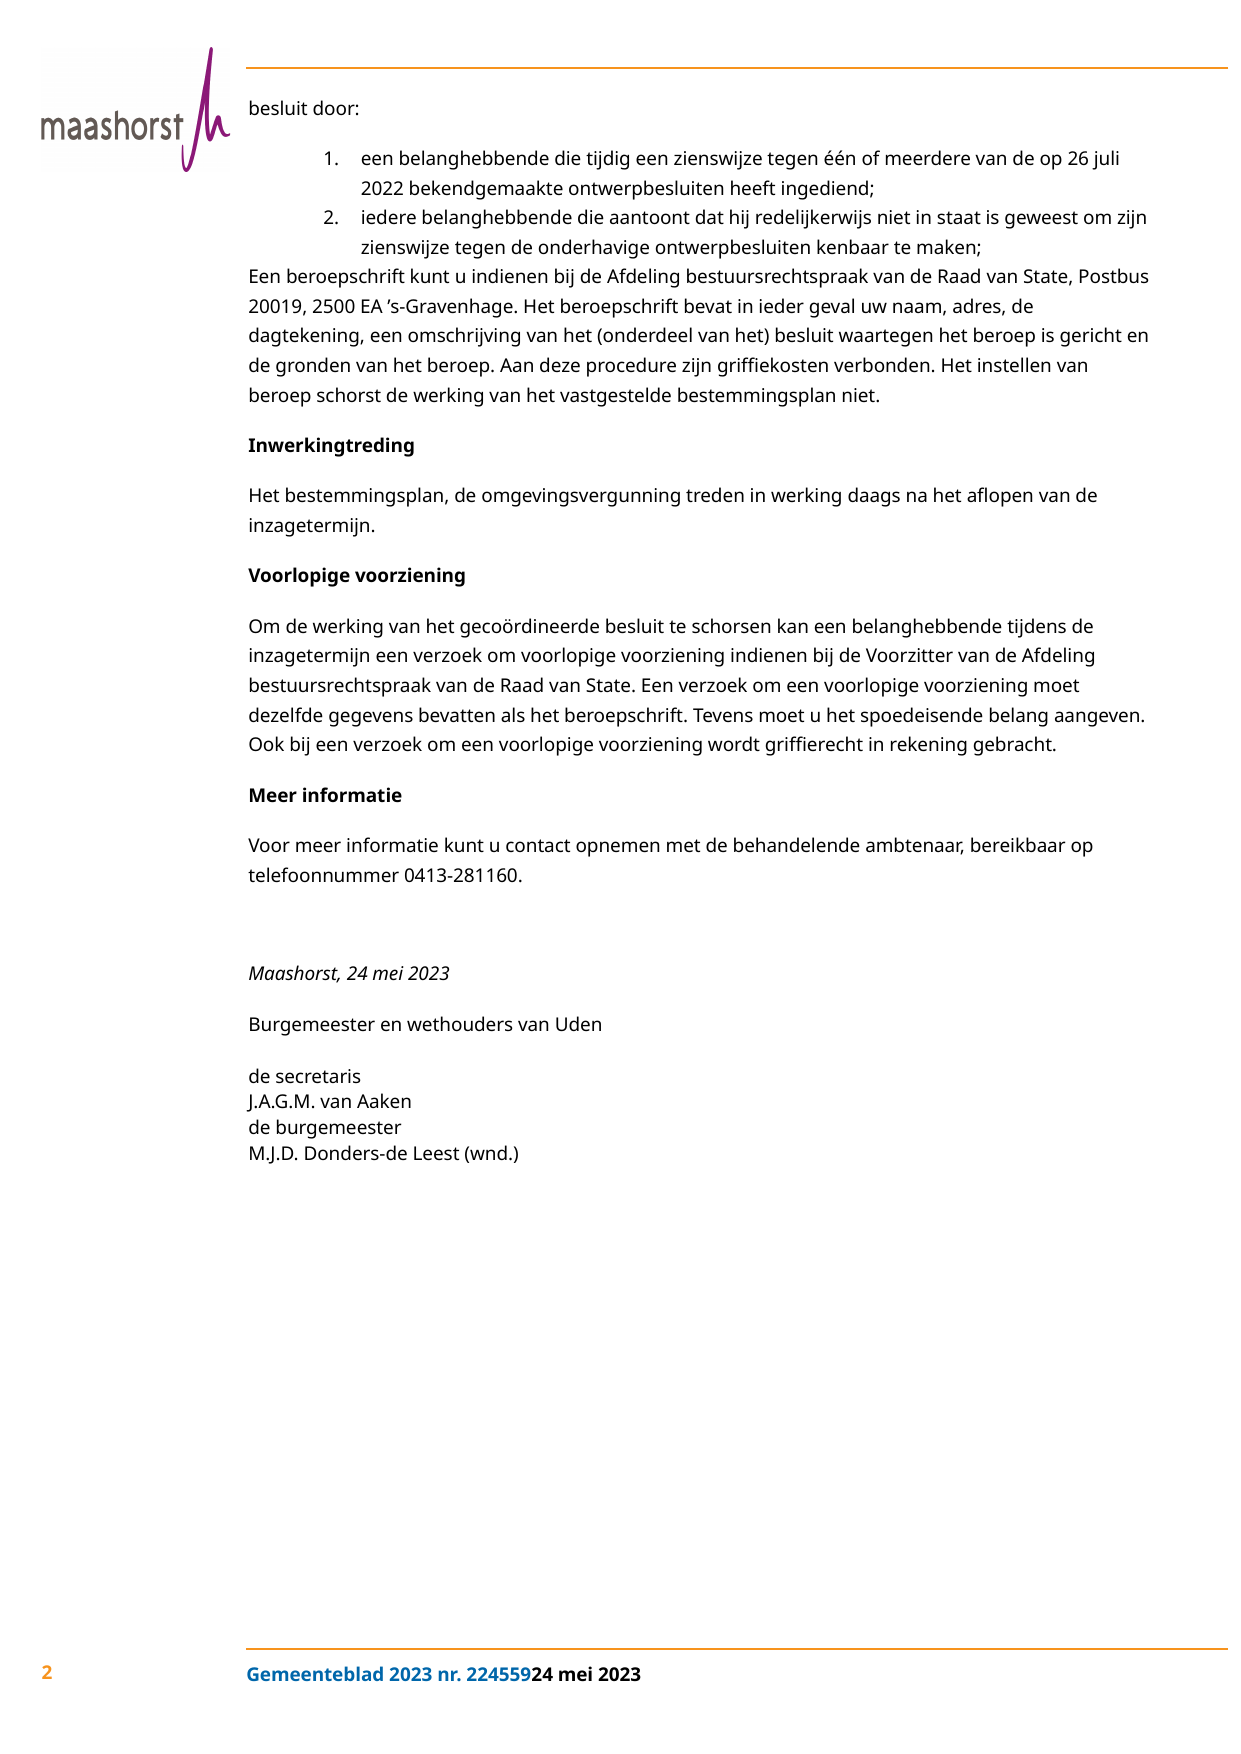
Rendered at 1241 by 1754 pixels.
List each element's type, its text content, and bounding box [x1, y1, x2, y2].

list iedere belanghebbende die aantoont dat hij redelijkerwijs niet in staat is geweest om zijn zienswijze tegen de onderhavige ontwerpbesluiten kenbaar te maken; [323, 204, 1152, 260]
text Meer informatie [248, 782, 1152, 808]
text M.J.D. Donders-de Leest (wnd.) [248, 1140, 1152, 1166]
text Maashorst, 24 mei 2023 [248, 960, 1152, 986]
text Burgemeester en wethouders van Uden [248, 1012, 1152, 1037]
text Voor meer informatie kunt u contact opnemen met de behandelende ambtenaar, bereikbaar op telefoonnummer 0413-281160. [248, 832, 1152, 888]
list een belanghebbende die tijdig een zienswijze tegen één of meerdere van de op 26 juli 2022 bekendgemaakte ontwerpbesluiten heeft ingediend; [323, 145, 1152, 201]
text de secretaris [248, 1063, 1152, 1089]
picture [41, 47, 231, 172]
text Voorlopige voorziening [248, 563, 1152, 588]
text J.A.G.M. van Aaken [248, 1089, 1152, 1114]
text Om de werking van het gecoördineerde besluit te schorsen kan een belanghebbende tijdens de inzagetermijn een verzoek om voorlopige voorziening indienen bij de Voorzitter van de Afdeling bestuursrechtspraak van de Raad van State. Een verzoek om een voorlopige voorziening moet dezelfde gegevens bevatten als het beroepschrift. Tevens moet u het spoedeisende belang aangeven. Ook bij een verzoek om een voorlopige voorziening wordt griffierecht in rekening gebracht. [248, 613, 1152, 757]
text Een beroepschrift kunt u indienen bij de Afdeling bestuursrechtspraak van de Raad van State, Postbus 20019, 2500 EA ’s-Gravenhage. Het beroepschrift bevat in ieder geval uw naam, adres, de dagtekening, een omschrijving van het (onderdeel van het) besluit waartegen het beroep is gericht en de gronden van het beroep. Aan deze procedure zijn griffiekosten verbonden. Het instellen van beroep schorst de werking van het vastgestelde bestemmingsplan niet. [248, 263, 1152, 408]
text besluit door: [248, 95, 1152, 121]
text Inwerkingtreding [248, 432, 1152, 458]
text de burgemeester [248, 1114, 1152, 1140]
text Het bestemmingsplan, de omgevingsvergunning treden in werking daags na het aflopen van de inzagetermijn. [248, 483, 1152, 538]
